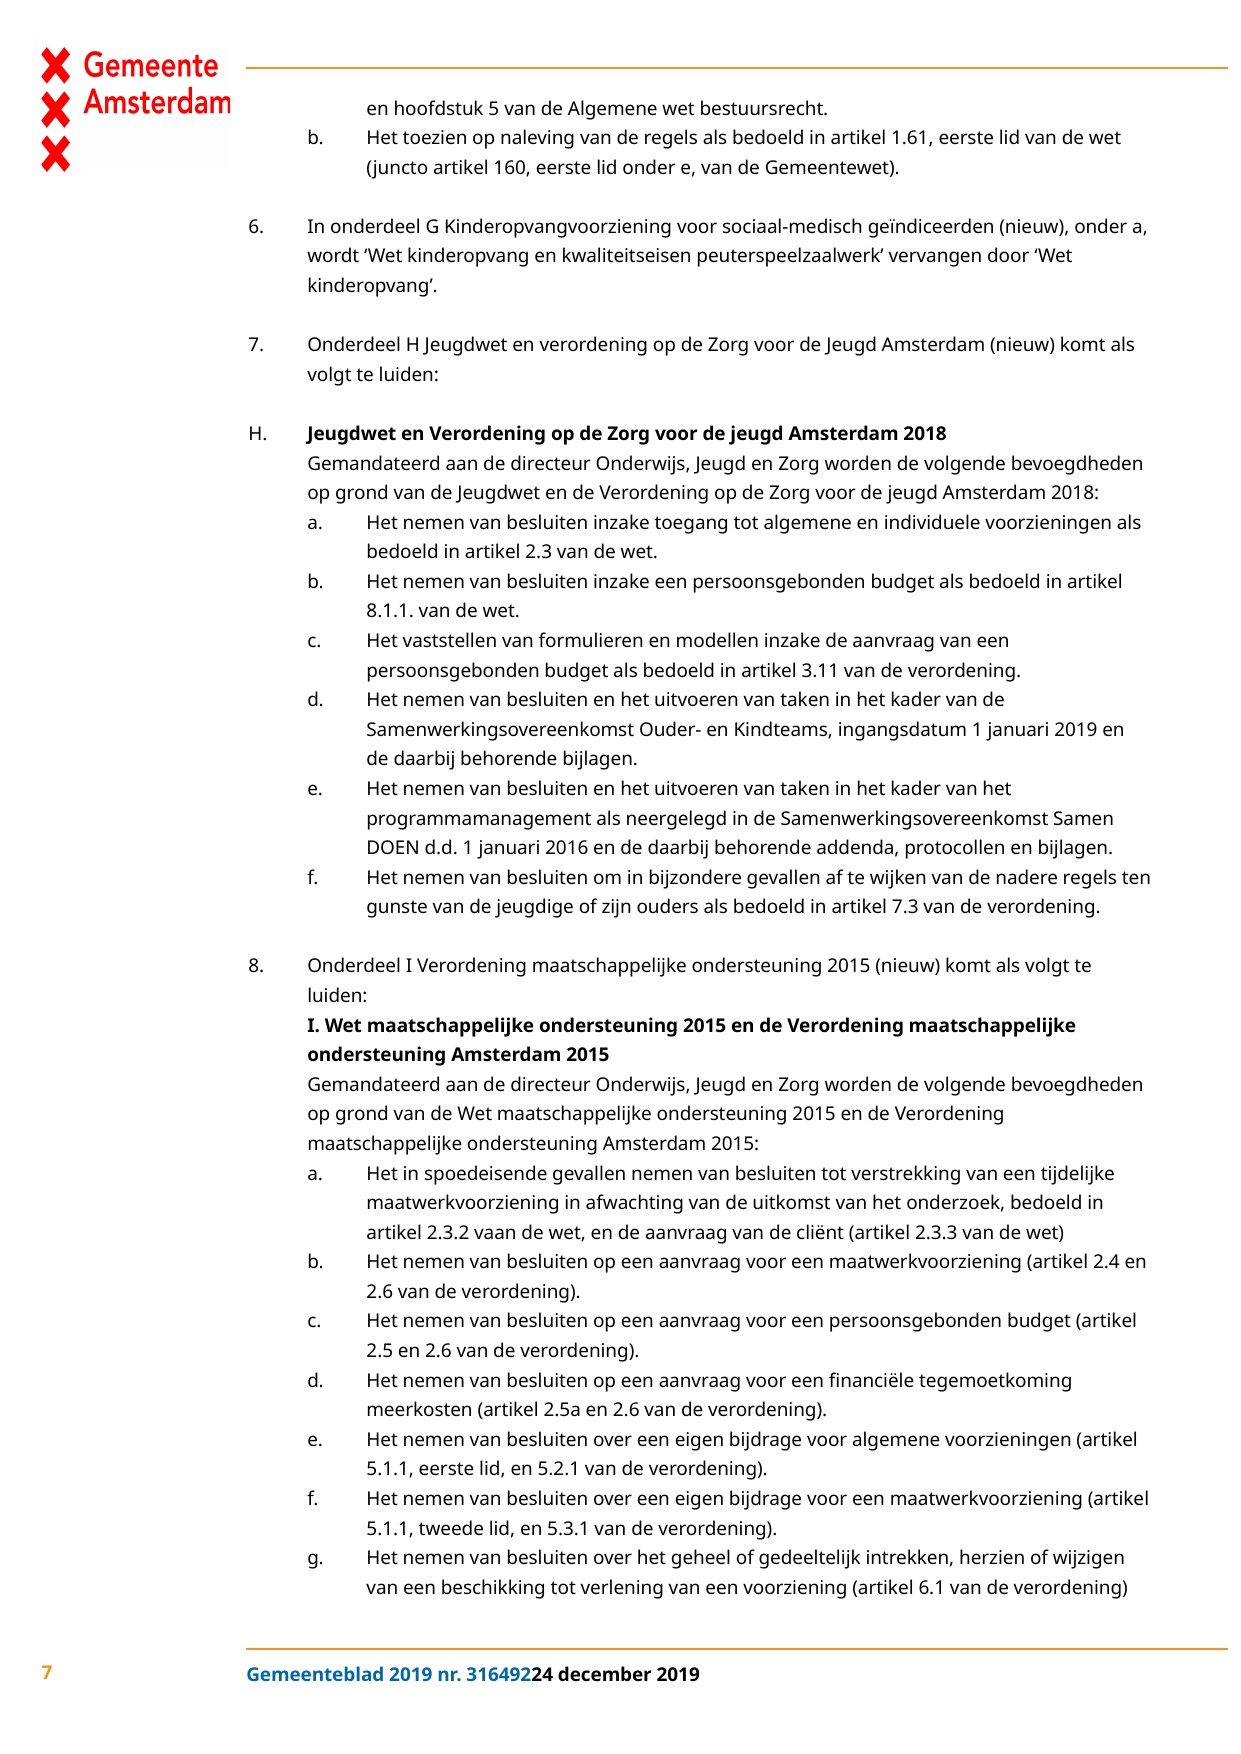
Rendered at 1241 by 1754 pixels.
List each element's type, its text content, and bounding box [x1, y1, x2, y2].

list Het nemen van besluiten op een aanvraag voor een maatwerkvoorziening (artikel 2.4 en 2.6 van de verordening). [307, 1248, 1152, 1304]
list Gemandateerd aan de directeur Onderwijs, Jeugd en Zorg worden de volgende bevoegdheden op grond van de Jeugdwet en de Verordening op de Zorg voor de jeugd Amsterdam 2018: [248, 450, 1152, 505]
list Het nemen van besluiten om in bijzondere gevallen af te wijken van de nadere regels ten gunste van de jeugdige of zijn ouders als bedoeld in artikel 7.3 van de verordening. [307, 864, 1152, 919]
list Gemandateerd aan de directeur Onderwijs, Jeugd en Zorg worden de volgende bevoegdheden op grond van de Wet maatschappelijke ondersteuning 2015 en de Verordening maatschappelijke ondersteuning Amsterdam 2015: [248, 1071, 1152, 1156]
list I. Wet maatschappelijke ondersteuning 2015 en de Verordening maatschappelijke ondersteuning Amsterdam 2015 [248, 1012, 1152, 1067]
list Het nemen van besluiten over een eigen bijdrage voor algemene voorzieningen (artikel 5.1.1, eerste lid, en 5.2.1 van de verordening). [307, 1426, 1152, 1481]
list Het nemen van besluiten en het uitvoeren van taken in het kader van het programmamanagement als neergelegd in de Samenwerkingsovereenkomst Samen DOEN d.d. 1 januari 2016 en de daarbij behorende addenda, protocollen en bijlagen. [307, 775, 1152, 860]
list Onderdeel H Jeugdwet en verordening op de Zorg voor de Jeugd Amsterdam (nieuw) komt als volgt te luiden: [248, 331, 1152, 387]
list Het nemen van besluiten inzake een persoonsgebonden budget als bedoeld in artikel 8.1.1. van de wet. [307, 568, 1152, 623]
list Het in spoedeisende gevallen nemen van besluiten tot verstrekking van een tijdelijke maatwerkvoorziening in afwachting van de uitkomst van het onderzoek, bedoeld in artikel 2.3.2 vaan de wet, en de aanvraag van de cliënt (artikel 2.3.3 van de wet) [307, 1160, 1152, 1245]
list Onderdeel I Verordening maatschappelijke ondersteuning 2015 (nieuw) komt als volgt te luiden: [248, 953, 1152, 1008]
list Het nemen van besluiten over een eigen bijdrage voor een maatwerkvoorziening (artikel 5.1.1, tweede lid, en 5.3.1 van de verordening). [307, 1485, 1152, 1541]
list Het nemen van besluiten over het geheel of gedeeltelijk intrekken, herzien of wijzigen van een beschikking tot verlening van een voorziening (artikel 6.1 van de verordening) [307, 1544, 1152, 1600]
list In onderdeel G Kinderopvangvoorziening voor sociaal-medisch geïndiceerden (nieuw), onder a, wordt ‘Wet kinderopvang en kwaliteitseisen peuterspeelzaalwerk’ vervangen door ‘Wet kinderopvang’. [248, 213, 1152, 298]
list Jeugdwet en Verordening op de Zorg voor de jeugd Amsterdam 2018 [248, 420, 1152, 446]
list Het nemen van besluiten inzake toegang tot algemene en individuele voorzieningen als bedoeld in artikel 2.3 van de wet. [307, 509, 1152, 564]
list Het vaststellen van formulieren en modellen inzake de aanvraag van een persoonsgebonden budget als bedoeld in artikel 3.11 van de verordening. [307, 627, 1152, 683]
list en hoofdstuk 5 van de Algemene wet bestuursrecht. [307, 95, 1152, 121]
list Het nemen van besluiten op een aanvraag voor een persoonsgebonden budget (artikel 2.5 en 2.6 van de verordening). [307, 1308, 1152, 1363]
list Het nemen van besluiten op een aanvraag voor een financiële tegemoetkoming meerkosten (artikel 2.5a en 2.6 van de verordening). [307, 1367, 1152, 1422]
list Het toezien op naleving van de regels als bedoeld in artikel 1.61, eerste lid van de wet (juncto artikel 160, eerste lid onder e, van de Gemeentewet). [307, 124, 1152, 180]
list Het nemen van besluiten en het uitvoeren van taken in het kader van de Samenwerkingsovereenkomst Ouder- en Kindteams, ingangsdatum 1 januari 2019 en de daarbij behorende bijlagen. [307, 686, 1152, 771]
picture [41, 47, 231, 172]
